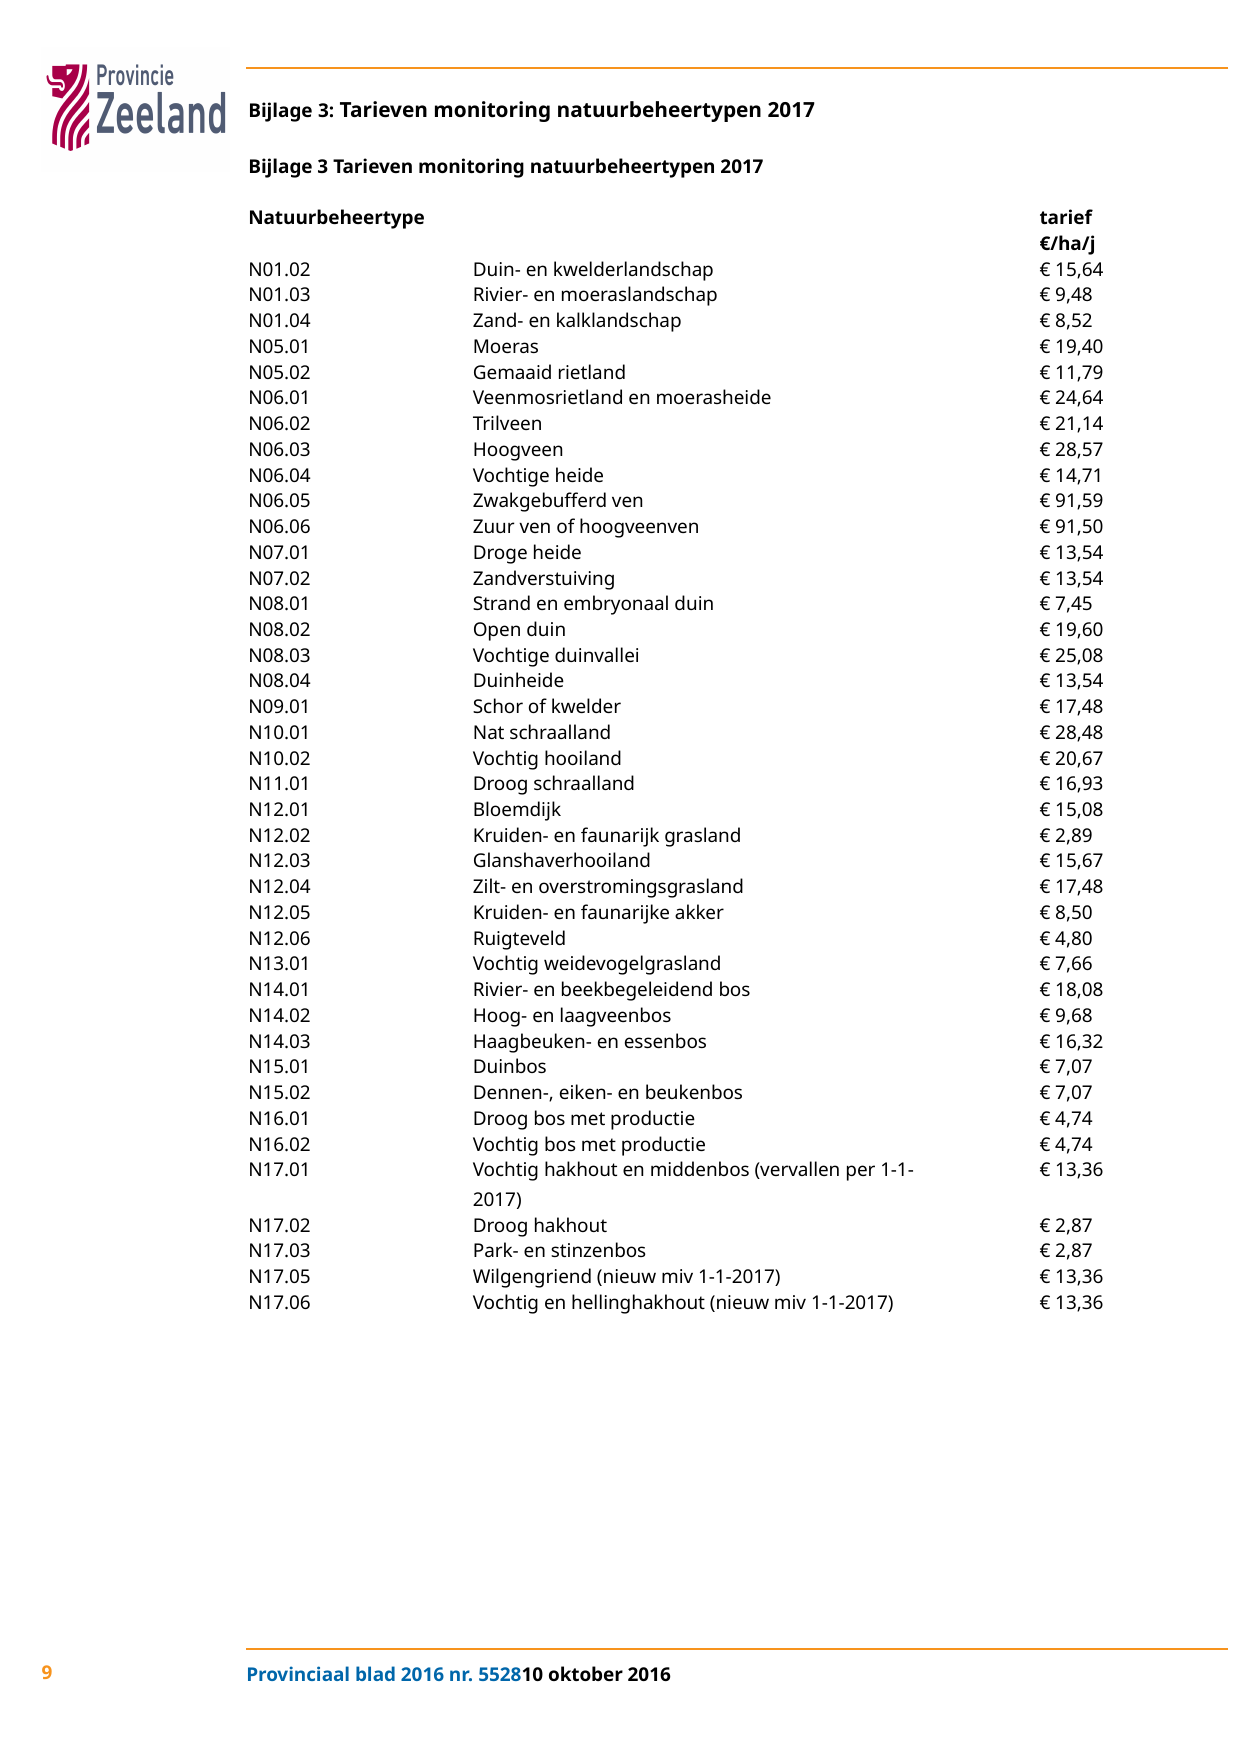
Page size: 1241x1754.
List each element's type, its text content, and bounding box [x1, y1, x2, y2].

table_cell N06.05 [248, 488, 360, 513]
table_cell Zilt- en overstromingsgrasland [473, 874, 927, 899]
table_cell N17.06 [248, 1289, 360, 1315]
table_cell N16.02 [248, 1131, 360, 1156]
table_cell [927, 205, 1039, 230]
table_cell [360, 1079, 473, 1105]
table_cell € 19,60 [1039, 616, 1152, 642]
table_cell [697, 462, 927, 487]
table_cell [360, 771, 473, 796]
table_cell tarief [1039, 205, 1152, 230]
table_cell € 8,50 [1039, 899, 1152, 925]
table_cell € 91,50 [1039, 513, 1152, 539]
table_cell € 20,67 [1039, 745, 1152, 771]
table_cell N08.04 [248, 668, 360, 693]
table_cell € 19,40 [1039, 333, 1152, 359]
table_cell € 14,71 [1039, 462, 1152, 487]
table_cell [360, 1028, 473, 1053]
table_cell Vochtige duinvallei [473, 642, 927, 668]
table_cell [927, 385, 1039, 410]
table_cell [927, 1054, 1039, 1079]
table_cell [927, 1002, 1039, 1028]
table_cell [927, 359, 1039, 384]
table_cell [360, 642, 473, 668]
table_cell [927, 693, 1039, 719]
table_cell [360, 1238, 473, 1263]
table_cell € 9,48 [1039, 282, 1152, 307]
table_cell Wilgengriend (nieuw miv 1-1-2017) [473, 1263, 927, 1289]
table_header [1039, 153, 1152, 179]
table_cell [360, 590, 473, 616]
table_cell N12.01 [248, 796, 360, 822]
table_cell Vochtig weidevogelgrasland [473, 951, 927, 976]
table_cell [360, 693, 473, 719]
table_cell N15.02 [248, 1079, 360, 1105]
table_cell [360, 1263, 473, 1289]
table_cell € 13,36 [1039, 1289, 1152, 1315]
table_cell Hoogveen [473, 436, 697, 462]
table_cell € 11,79 [1039, 359, 1152, 384]
table_cell N14.03 [248, 1028, 360, 1053]
table_cell [360, 1002, 473, 1028]
table_cell N10.02 [248, 745, 360, 771]
table_cell [697, 539, 927, 565]
table_cell [360, 719, 473, 745]
table_cell [360, 179, 473, 204]
table_cell N06.02 [248, 410, 360, 436]
table_cell [360, 488, 473, 513]
table_cell [927, 771, 1039, 796]
table_cell Duinheide [473, 668, 697, 693]
table_cell Gemaaid rietland [473, 359, 927, 384]
table_cell [697, 205, 927, 230]
table_cell [927, 539, 1039, 565]
table_cell N01.02 [248, 256, 360, 282]
table_cell Trilveen [473, 410, 697, 436]
table_cell [927, 848, 1039, 873]
table_cell [927, 616, 1039, 642]
table_cell N14.01 [248, 976, 360, 1002]
table_cell Nat schraalland [473, 719, 697, 745]
table_cell N14.02 [248, 1002, 360, 1028]
table_cell €/ha/j [1039, 230, 1152, 256]
table_cell Vochtige heide [473, 462, 697, 487]
table_cell [927, 282, 1039, 307]
table_cell Glanshaverhooiland [473, 848, 927, 873]
table_cell [360, 616, 473, 642]
table_cell Duin- en kwelderlandschap [473, 256, 927, 282]
table_cell [927, 333, 1039, 359]
table_cell [697, 668, 927, 693]
table_cell [248, 179, 360, 204]
table_cell [927, 796, 1039, 822]
table_cell Veenmosrietland en moerasheide [473, 385, 927, 410]
table_cell [360, 874, 473, 899]
table_cell [927, 590, 1039, 616]
table_cell € 4,80 [1039, 925, 1152, 951]
table_cell € 13,36 [1039, 1156, 1152, 1212]
table_cell € 8,52 [1039, 308, 1152, 333]
table_cell [248, 230, 360, 256]
table_cell [927, 256, 1039, 282]
table_cell [927, 410, 1039, 436]
table_cell [927, 899, 1039, 925]
table_cell [360, 668, 473, 693]
table_cell Bloemdijk [473, 796, 697, 822]
table_cell N06.03 [248, 436, 360, 462]
table_cell N07.02 [248, 565, 360, 590]
table_cell [927, 745, 1039, 771]
table_header Bijlage 3 Tarieven monitoring natuurbeheertypen 2017 [248, 153, 927, 179]
table_cell € 4,74 [1039, 1105, 1152, 1131]
table_cell € 15,64 [1039, 256, 1152, 282]
table_cell N05.02 [248, 359, 360, 384]
table_cell [927, 513, 1039, 539]
table_cell [697, 1212, 927, 1237]
table_cell € 2,87 [1039, 1212, 1152, 1237]
table_cell [360, 1289, 473, 1315]
table_cell Ruigteveld [473, 925, 697, 951]
table_cell N17.02 [248, 1212, 360, 1237]
table_cell Open duin [473, 616, 697, 642]
table_cell [697, 179, 927, 204]
table_cell [697, 925, 927, 951]
table_cell N09.01 [248, 693, 360, 719]
table_cell N01.04 [248, 308, 360, 333]
table_cell Droge heide [473, 539, 697, 565]
table_cell Rivier- en moeraslandschap [473, 282, 927, 307]
table_cell Park- en stinzenbos [473, 1238, 927, 1263]
table_cell [360, 1105, 473, 1131]
table_cell € 16,93 [1039, 771, 1152, 796]
table_cell [360, 359, 473, 384]
table_cell € 18,08 [1039, 976, 1152, 1002]
table_cell [927, 1289, 1039, 1315]
table_cell N17.01 [248, 1156, 360, 1212]
table_cell [927, 1028, 1039, 1053]
table_cell [927, 1263, 1039, 1289]
table_cell [360, 436, 473, 462]
table_cell [360, 385, 473, 410]
table_cell N08.01 [248, 590, 360, 616]
table_cell Zwakgebufferd ven [473, 488, 927, 513]
table_cell Droog bos met productie [473, 1105, 927, 1131]
table_cell Natuurbeheertype [248, 205, 697, 230]
table_cell € 13,54 [1039, 539, 1152, 565]
table_cell [360, 822, 473, 848]
table_cell Moeras [473, 333, 697, 359]
table_cell [927, 179, 1039, 204]
table_cell [927, 488, 1039, 513]
table_cell [360, 976, 473, 1002]
table_cell [927, 1156, 1039, 1212]
table_cell [360, 1156, 473, 1212]
table_cell € 15,67 [1039, 848, 1152, 873]
table_cell [927, 719, 1039, 745]
table_cell [360, 333, 473, 359]
table_cell € 17,48 [1039, 874, 1152, 899]
table_cell € 7,45 [1039, 590, 1152, 616]
table_cell [360, 565, 473, 590]
table_cell [927, 668, 1039, 693]
table_cell Vochtig bos met productie [473, 1131, 927, 1156]
table_cell Dennen-, eiken- en beukenbos [473, 1079, 927, 1105]
table_cell N08.02 [248, 616, 360, 642]
table_cell [360, 951, 473, 976]
table_cell [360, 308, 473, 333]
table_cell € 2,87 [1039, 1238, 1152, 1263]
table_cell N07.01 [248, 539, 360, 565]
table_cell [360, 796, 473, 822]
table_cell [360, 899, 473, 925]
table_cell € 7,07 [1039, 1079, 1152, 1105]
table_cell [927, 642, 1039, 668]
table_cell € 17,48 [1039, 693, 1152, 719]
table_cell N06.04 [248, 462, 360, 487]
table_cell [697, 333, 927, 359]
table_cell N12.05 [248, 899, 360, 925]
table_cell N12.06 [248, 925, 360, 951]
table_cell [927, 822, 1039, 848]
table_cell Zandverstuiving [473, 565, 697, 590]
table_cell Droog schraalland [473, 771, 927, 796]
table_cell [360, 1054, 473, 1079]
table_cell Droog hakhout [473, 1212, 697, 1237]
table_cell N12.02 [248, 822, 360, 848]
table_cell [697, 719, 927, 745]
table_cell [697, 410, 927, 436]
table_cell [360, 513, 473, 539]
table_cell [360, 230, 473, 256]
table_cell N10.01 [248, 719, 360, 745]
table_cell Strand en embryonaal duin [473, 590, 927, 616]
table_cell € 25,08 [1039, 642, 1152, 668]
table_header [927, 153, 1039, 179]
table_cell N05.01 [248, 333, 360, 359]
table_cell € 15,08 [1039, 796, 1152, 822]
table_cell N01.03 [248, 282, 360, 307]
table_cell [927, 1105, 1039, 1131]
picture [41, 47, 231, 172]
table_cell Zuur ven of hoogveenven [473, 513, 927, 539]
table_cell N08.03 [248, 642, 360, 668]
table_cell [697, 230, 927, 256]
table_cell N15.01 [248, 1054, 360, 1079]
table_cell Zand- en kalklandschap [473, 308, 927, 333]
table_cell N11.01 [248, 771, 360, 796]
table_cell [360, 282, 473, 307]
table_cell [360, 539, 473, 565]
table_cell Kruiden- en faunarijke akker [473, 899, 927, 925]
table_cell N13.01 [248, 951, 360, 976]
table_cell [697, 1054, 927, 1079]
table_cell [927, 462, 1039, 487]
table_cell € 7,07 [1039, 1054, 1152, 1079]
table_cell Vochtig hooiland [473, 745, 927, 771]
table_cell Rivier- en beekbegeleidend bos [473, 976, 927, 1002]
table_cell Vochtig hakhout en middenbos (vervallen per 1-1-2017) [473, 1156, 927, 1212]
table_cell [360, 256, 473, 282]
table_cell N12.04 [248, 874, 360, 899]
table_cell [360, 1212, 473, 1237]
table_cell [927, 308, 1039, 333]
table_cell € 16,32 [1039, 1028, 1152, 1053]
table_cell N17.03 [248, 1238, 360, 1263]
table_cell N06.01 [248, 385, 360, 410]
table_cell € 7,66 [1039, 951, 1152, 976]
table_cell [360, 925, 473, 951]
table_cell N16.01 [248, 1105, 360, 1131]
table_cell [927, 1131, 1039, 1156]
table_cell [927, 874, 1039, 899]
table_cell N12.03 [248, 848, 360, 873]
table_cell [697, 436, 927, 462]
table_cell € 13,36 [1039, 1263, 1152, 1289]
table_cell Haagbeuken- en essenbos [473, 1028, 927, 1053]
table_cell [360, 848, 473, 873]
table_cell [473, 179, 585, 204]
table_cell [585, 179, 697, 204]
table_cell [697, 796, 927, 822]
table_cell [585, 230, 697, 256]
table_cell € 28,57 [1039, 436, 1152, 462]
table_cell Schor of kwelder [473, 693, 927, 719]
table_cell [927, 1212, 1039, 1237]
table_cell Duinbos [473, 1054, 697, 1079]
table_cell [927, 925, 1039, 951]
table_cell [927, 436, 1039, 462]
table_cell N06.06 [248, 513, 360, 539]
text Bijlage 3: Tarieven monitoring natuurbeheertypen 2017 [248, 95, 1152, 123]
table_cell [927, 1079, 1039, 1105]
table_cell € 2,89 [1039, 822, 1152, 848]
table_cell [927, 565, 1039, 590]
table_cell [1039, 179, 1152, 204]
table_cell N17.05 [248, 1263, 360, 1289]
table_cell Hoog- en laagveenbos [473, 1002, 927, 1028]
table_cell Kruiden- en faunarijk grasland [473, 822, 927, 848]
table_cell [697, 616, 927, 642]
table_cell [360, 1131, 473, 1156]
table_cell € 4,74 [1039, 1131, 1152, 1156]
table_cell [927, 1238, 1039, 1263]
table_cell [360, 745, 473, 771]
table_cell € 9,68 [1039, 1002, 1152, 1028]
table_cell € 13,54 [1039, 565, 1152, 590]
table_cell [927, 230, 1039, 256]
table_cell € 28,48 [1039, 719, 1152, 745]
table_cell € 21,14 [1039, 410, 1152, 436]
table_cell [360, 462, 473, 487]
table_cell € 91,59 [1039, 488, 1152, 513]
table_cell € 24,64 [1039, 385, 1152, 410]
table_cell [473, 230, 585, 256]
table_cell [360, 410, 473, 436]
table_cell [927, 976, 1039, 1002]
table_cell Vochtig en hellinghakhout (nieuw miv 1-1-2017) [473, 1289, 927, 1315]
table_cell € 13,54 [1039, 668, 1152, 693]
table_cell [697, 565, 927, 590]
table_cell [927, 951, 1039, 976]
